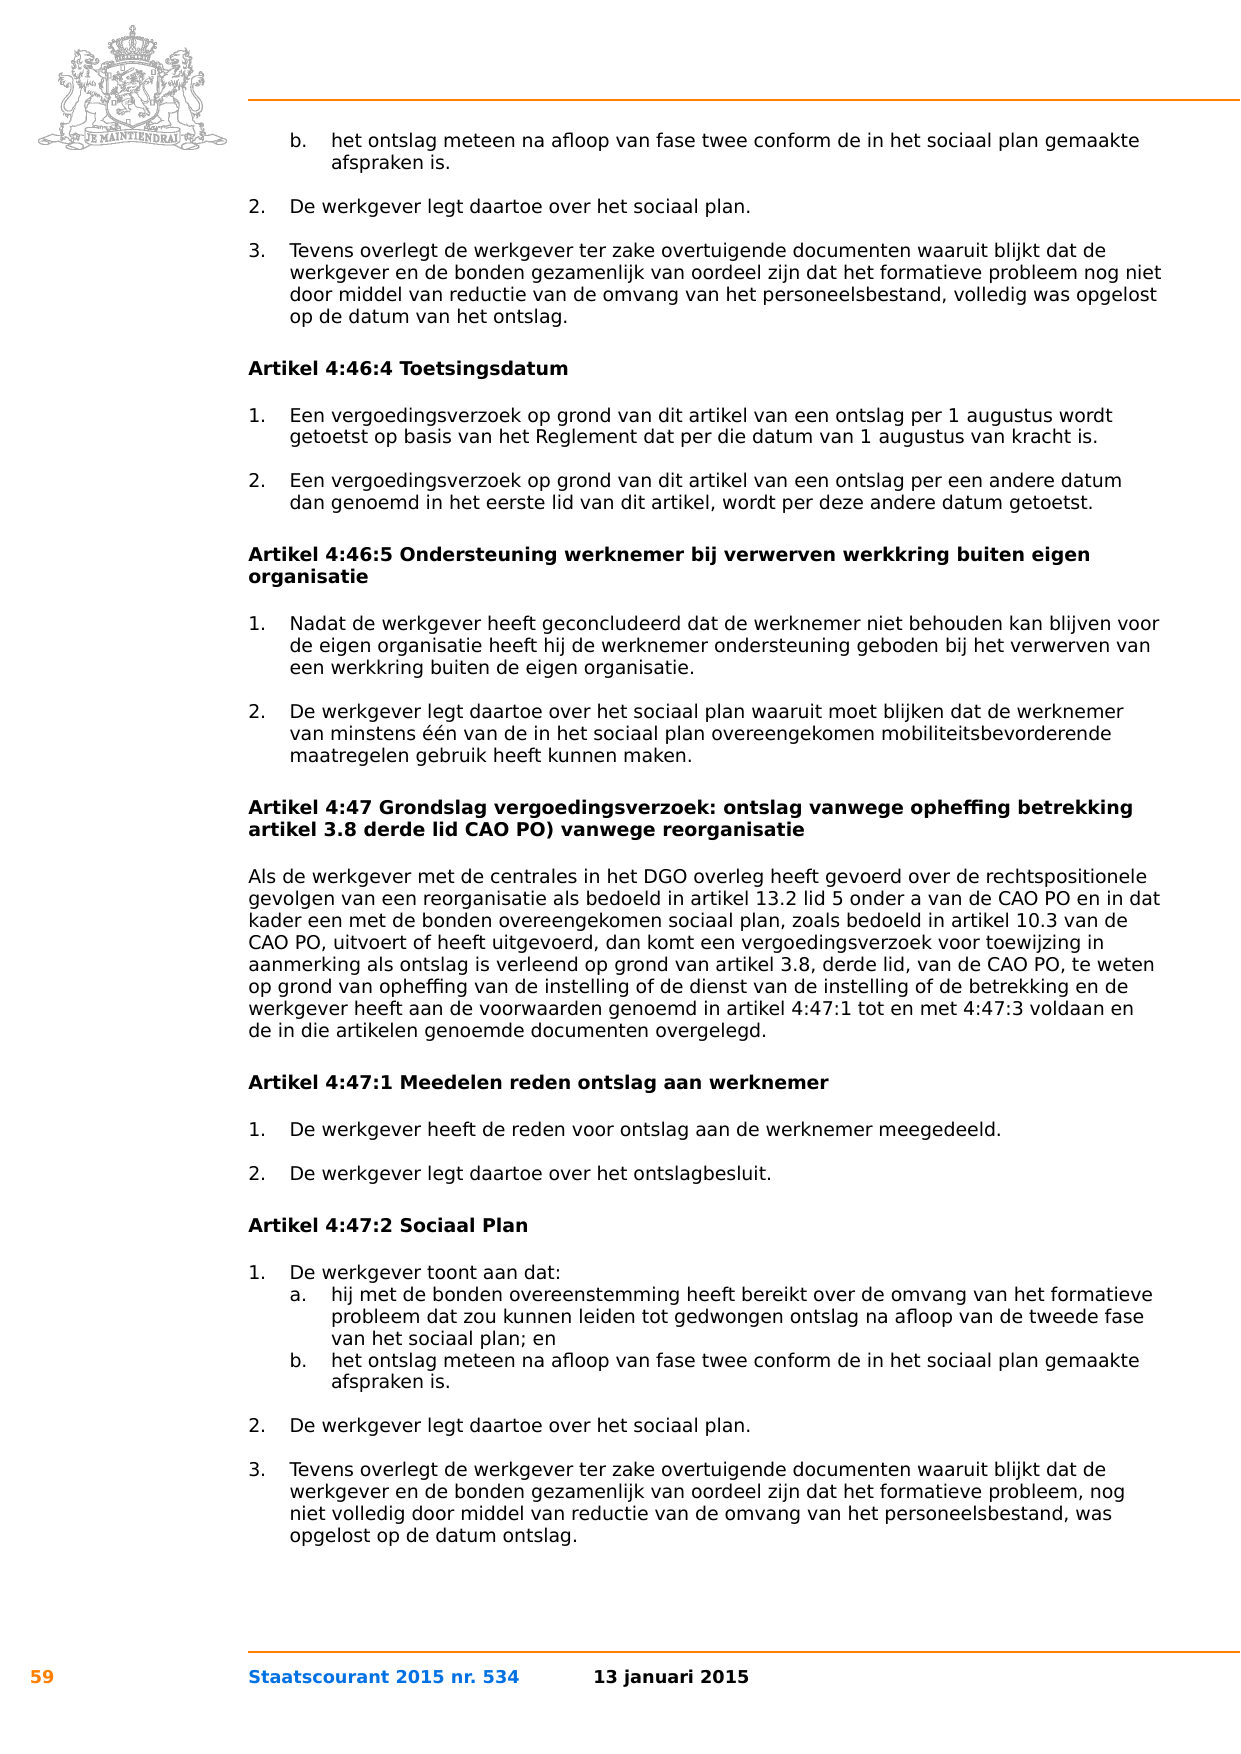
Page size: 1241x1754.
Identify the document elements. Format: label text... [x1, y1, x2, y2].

text Als de werkgever met de centrales in het DGO overleg heeft gevoerd over de rechtspositionele gevolgen van een reorganisatie als bedoeld in artikel 13.2 lid 5 onder a van de CAO PO en in dat kader een met de bonden overeengekomen sociaal plan, zoals bedoeld in artikel 10.3 van de CAO PO, uitvoert of heeft uitgevoerd, dan komt een vergoedingsverzoek voor toewijzing in aanmerking als ontslag is verleend op grond van artikel 3.8, derde lid, van de CAO PO, te weten op grond van opheffing van de instelling of de dienst van de instelling of de betrekking en de werkgever heeft aan de voorwaarden genoemd in artikel 4:47:1 tot en met 4:47:3 voldaan en de in die artikelen genoemde documenten overgelegd. [248, 866, 1163, 1042]
text 1. Nadat de werkgever heeft geconcludeerd dat de werknemer niet behouden kan blijven voor de eigen organisatie heeft hij de werknemer ondersteuning geboden bij het verwerven van een werkkring buiten de eigen organisatie. [248, 613, 1163, 679]
subtitle Artikel 4:47 Grondslag vergoedingsverzoek: ontslag vanwege opheffing betrekking artikel 3.8 derde lid CAO PO) vanwege reorganisatie [248, 797, 1163, 841]
text 2. De werkgever legt daartoe over het sociaal plan waaruit moet blijken dat de werknemer van minstens één van de in het sociaal plan overeengekomen mobiliteitsbevorderende maatregelen gebruik heeft kunnen maken. [248, 701, 1163, 767]
text 1. Een vergoedingsverzoek op grond van dit artikel van een ontslag per 1 augustus wordt getoetst op basis van het Reglement dat per die datum van 1 augustus van kracht is. [248, 404, 1163, 448]
text 3. Tevens overlegt de werkgever ter zake overtuigende documenten waaruit blijkt dat de werkgever en de bonden gezamenlijk van oordeel zijn dat het formatieve probleem, nog niet volledig door middel van reductie van de omvang van het personeelsbestand, was opgelost op de datum ontslag. [248, 1459, 1163, 1547]
text 2. De werkgever legt daartoe over het sociaal plan. [248, 196, 1163, 218]
subtitle Artikel 4:47:2 Sociaal Plan [248, 1214, 1163, 1237]
picture [38, 25, 227, 150]
subtitle Artikel 4:47:1 Meedelen reden ontslag aan werknemer [248, 1072, 1163, 1094]
text 2. De werkgever legt daartoe over het sociaal plan. [248, 1415, 1163, 1437]
text 1. De werkgever heeft de reden voor ontslag aan de werknemer meegedeeld. [248, 1119, 1163, 1141]
text 2. De werkgever legt daartoe over het ontslagbesluit. [248, 1163, 1163, 1184]
text 1. De werkgever toont aan dat: [248, 1262, 1163, 1283]
text b. het ontslag meteen na afloop van fase twee conform de in het sociaal plan gemaakte afspraken is. [289, 130, 1163, 174]
text a. hij met de bonden overeenstemming heeft bereikt over de omvang van het formatieve probleem dat zou kunnen leiden tot gedwongen ontslag na afloop van de tweede fase van het sociaal plan; en [289, 1283, 1163, 1349]
subtitle Artikel 4:46:5 Ondersteuning werknemer bij verwerven werkkring buiten eigen organisatie [248, 544, 1163, 588]
subtitle Artikel 4:46:4 Toetsingsdatum [248, 357, 1163, 379]
text 3. Tevens overlegt de werkgever ter zake overtuigende documenten waaruit blijkt dat de werkgever en de bonden gezamenlijk van oordeel zijn dat het formatieve probleem nog niet door middel van reductie van de omvang van het personeelsbestand, volledig was opgelost op de datum van het ontslag. [248, 239, 1163, 327]
text b. het ontslag meteen na afloop van fase twee conform de in het sociaal plan gemaakte afspraken is. [289, 1349, 1163, 1393]
text 2. Een vergoedingsverzoek op grond van dit artikel van een ontslag per een andere datum dan genoemd in het eerste lid van dit artikel, wordt per deze andere datum getoetst. [248, 470, 1163, 514]
